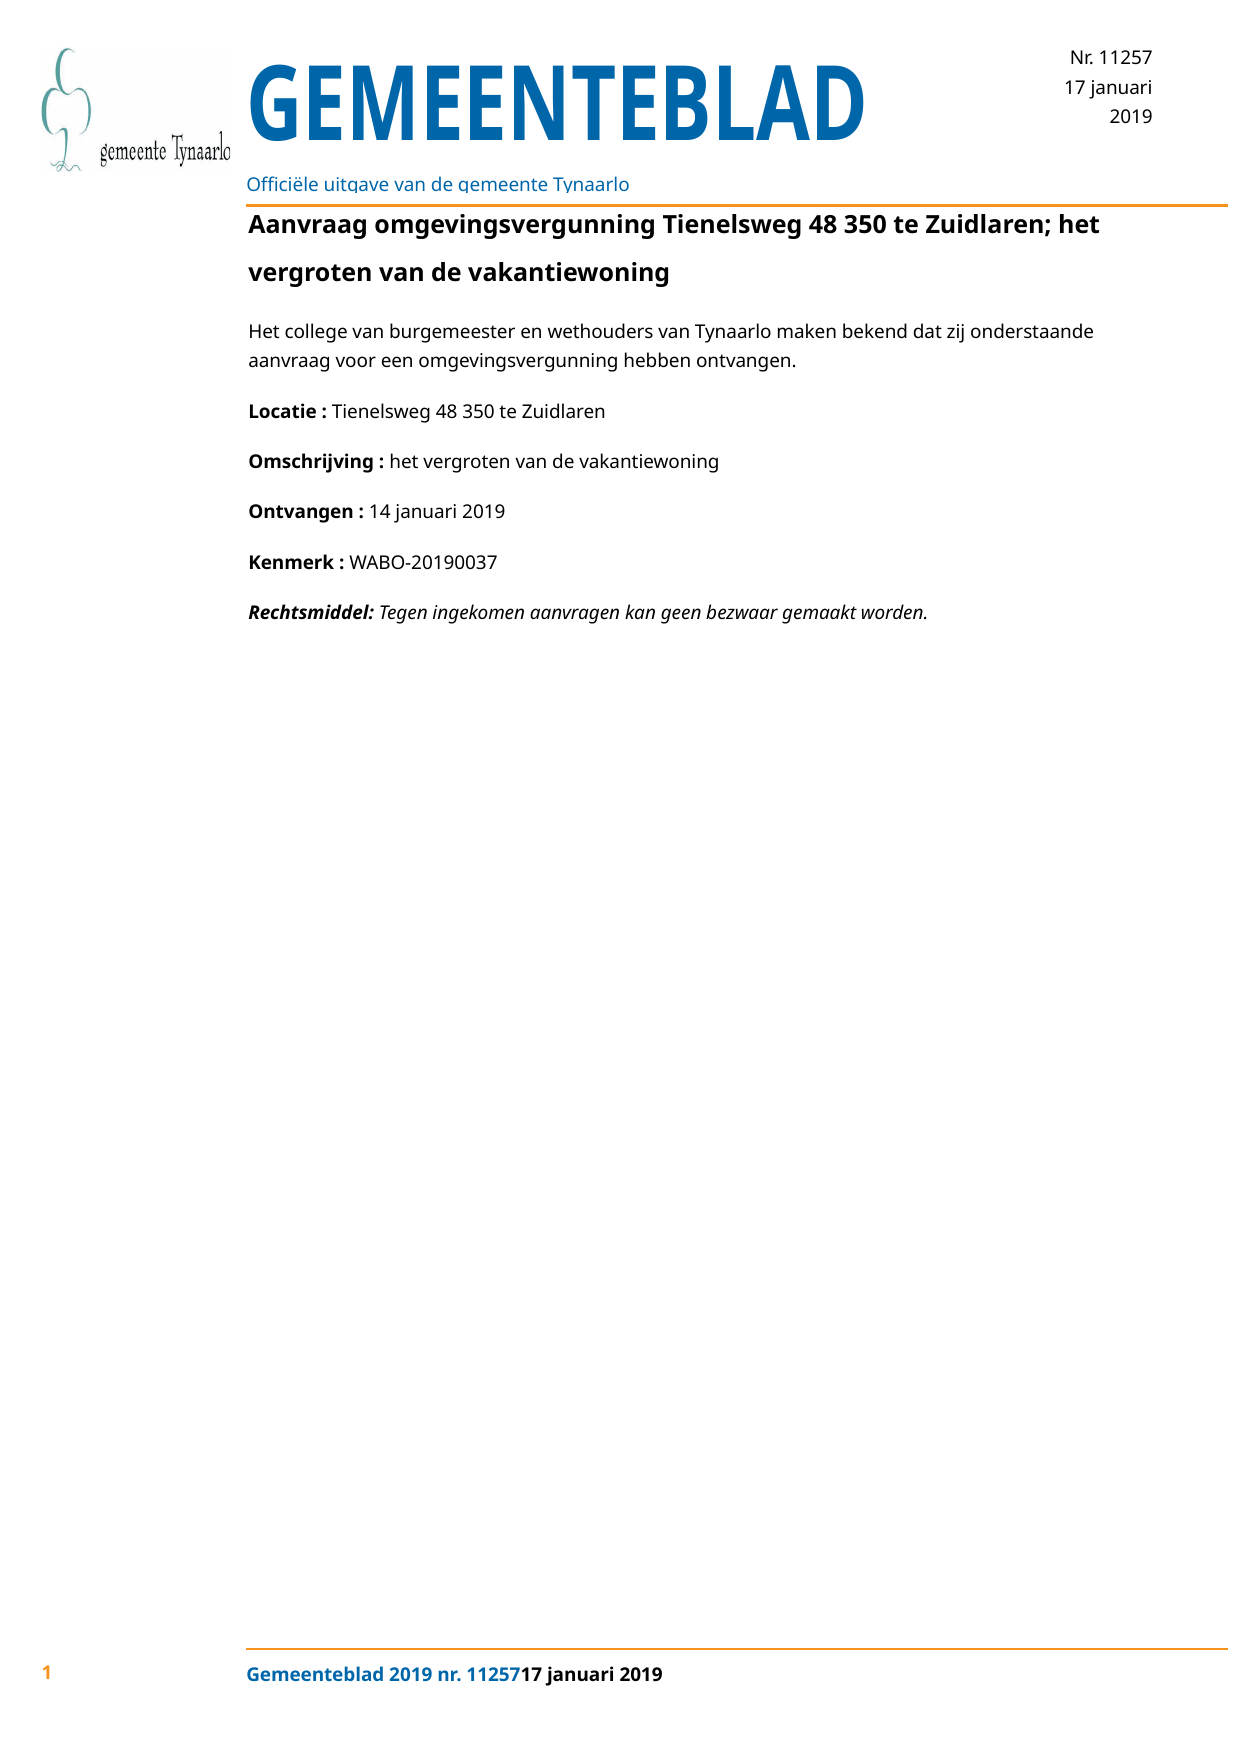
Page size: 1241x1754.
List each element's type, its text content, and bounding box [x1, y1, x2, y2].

text Kenmerk : WABO-20190037 [248, 549, 1152, 575]
text Locatie : Tienelsweg 48 350 te Zuidlaren [248, 398, 1152, 424]
text Het college van burgemeester en wethouders van Tynaarlo maken bekend dat zij onderstaande aanvraag voor een omgevingsvergunning hebben ontvangen. [248, 318, 1152, 373]
picture [41, 47, 231, 172]
text Ontvangen : 14 januari 2019 [248, 499, 1152, 524]
text Rechtsmiddel: Tegen ingekomen aanvragen kan geen bezwaar gemaakt worden. [248, 599, 1152, 625]
text Aanvraag omgevingsvergunning Tienelsweg 48 350 te Zuidlaren; het vergroten van de vakantiewoning [248, 207, 1152, 288]
text Omschrijving : het vergroten van de vakantiewoning [248, 448, 1152, 474]
